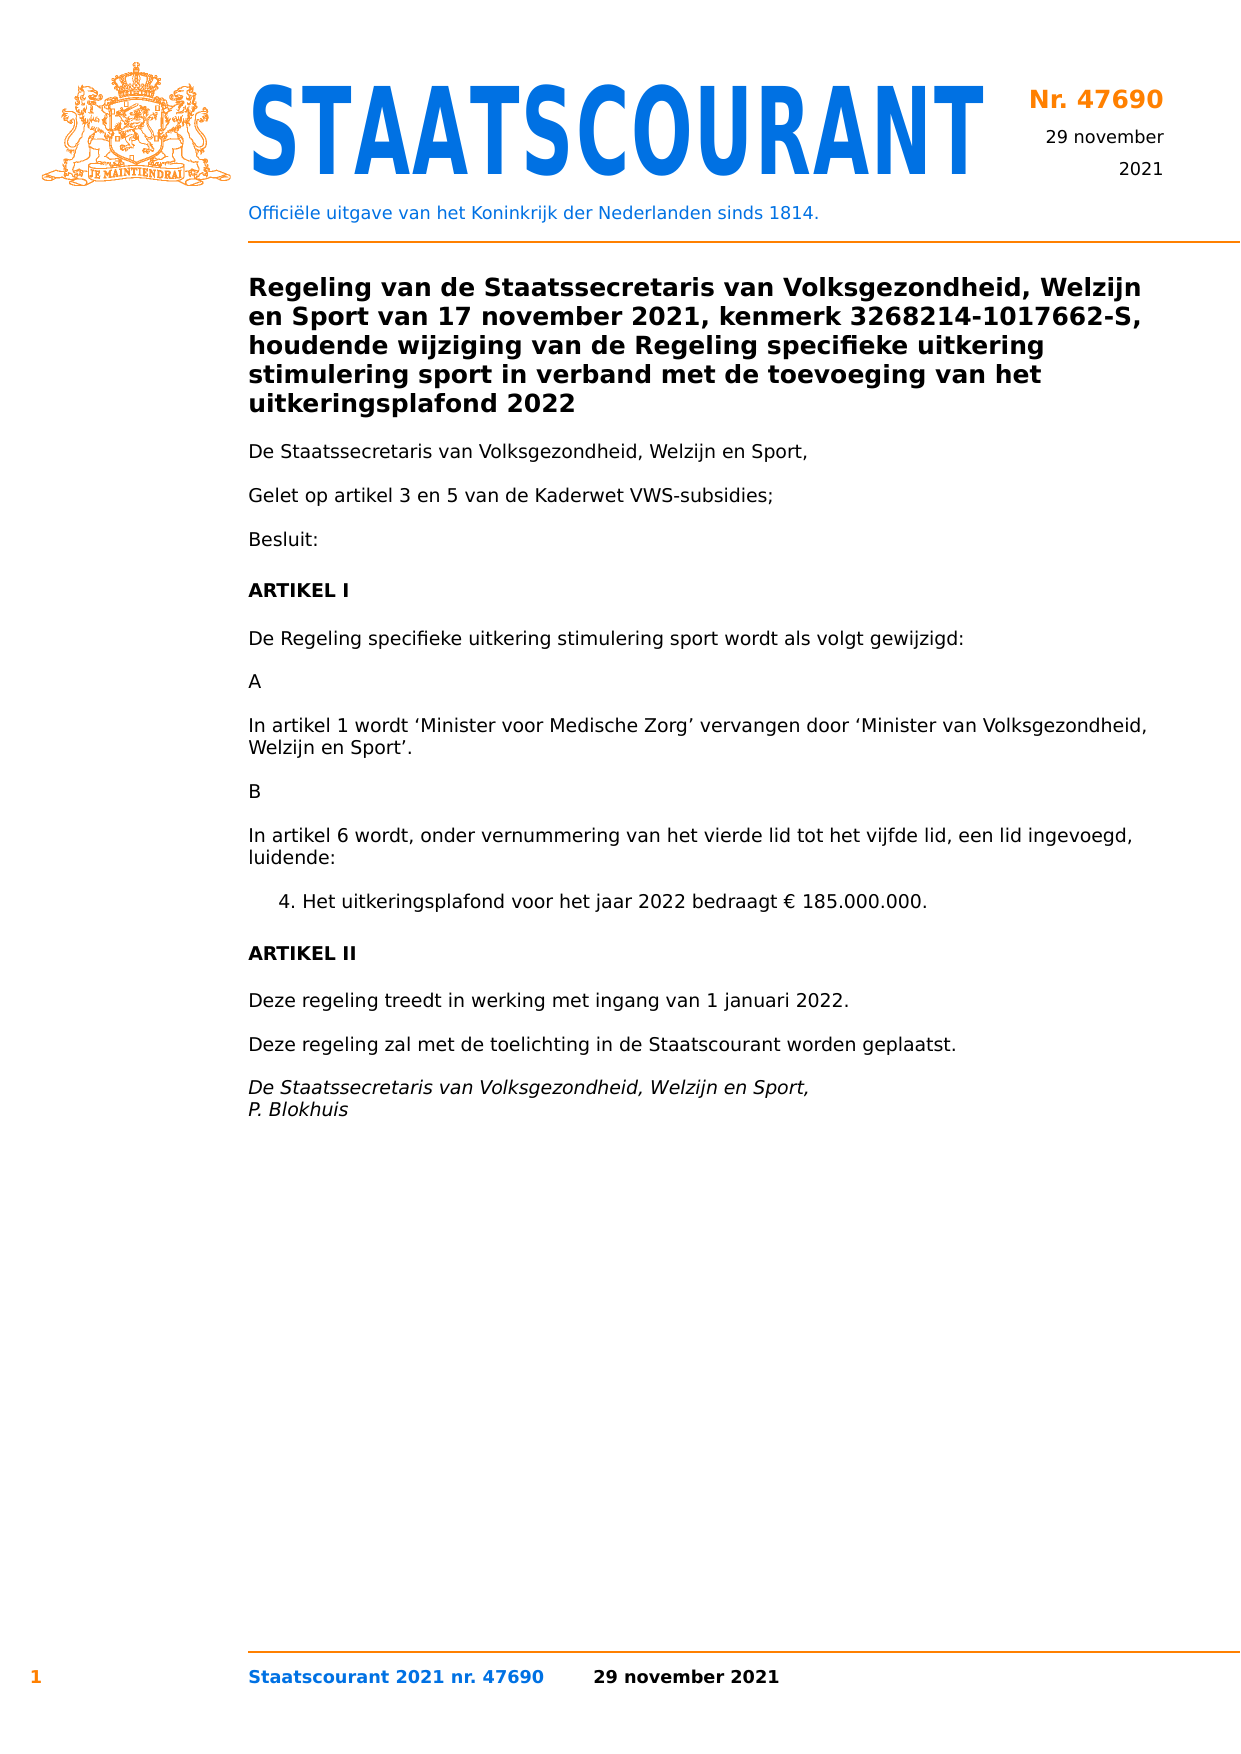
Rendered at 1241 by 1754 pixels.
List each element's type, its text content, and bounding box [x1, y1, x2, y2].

text De Regeling specifieke uitkering stimulering sport wordt als volgt gewijzigd: [248, 627, 1163, 649]
table_cell 2021 [998, 153, 1240, 203]
table_header [25, 62, 248, 241]
picture [41, 62, 231, 186]
text B [248, 781, 1163, 803]
table_cell Officiële uitgave van het Koninkrijk der Nederlanden sinds 1814. [248, 203, 1240, 241]
subtitle ARTIKEL II [248, 943, 1163, 964]
subtitle ARTIKEL I [248, 580, 1163, 602]
table_header Nr. 47690 [998, 62, 1240, 121]
text De Staatssecretaris van Volksgezondheid, Welzijn en Sport, P. Blokhuis [248, 1077, 1163, 1121]
text In artikel 1 wordt ‘Minister voor Medische Zorg’ vervangen door ‘Minister van Volksgezondheid, Welzijn en Sport’. [248, 715, 1163, 759]
text Deze regeling treedt in werking met ingang van 1 januari 2022. [248, 989, 1163, 1012]
text 4. Het uitkeringsplafond voor het jaar 2022 bedraagt € 185.000.000. [278, 891, 1163, 913]
subtitle Regeling van de Staatssecretaris van Volksgezondheid, Welzijn en Sport van 17 november 2021, kenmerk 3268214-1017662-S, houdende wijziging van de Regeling specifieke uitkering stimulering sport in verband met de toevoeging van het uitkeringsplafond 2022 [248, 273, 1163, 419]
text Deze regeling zal met de toelichting in de Staatscourant worden geplaatst. [248, 1033, 1163, 1055]
text Besluit: [248, 528, 1163, 550]
text A [248, 671, 1163, 693]
text In artikel 6 wordt, onder vernummering van het vierde lid tot het vijfde lid, een lid ingevoegd, luidende: [248, 825, 1163, 869]
text Gelet op artikel 3 en 5 van de Kaderwet VWS-subsidies; [248, 484, 1163, 507]
table_cell 29 november [998, 121, 1240, 153]
text De Staatssecretaris van Volksgezondheid, Welzijn en Sport, [248, 441, 1163, 463]
table_header STAATSCOURANT [248, 62, 998, 203]
